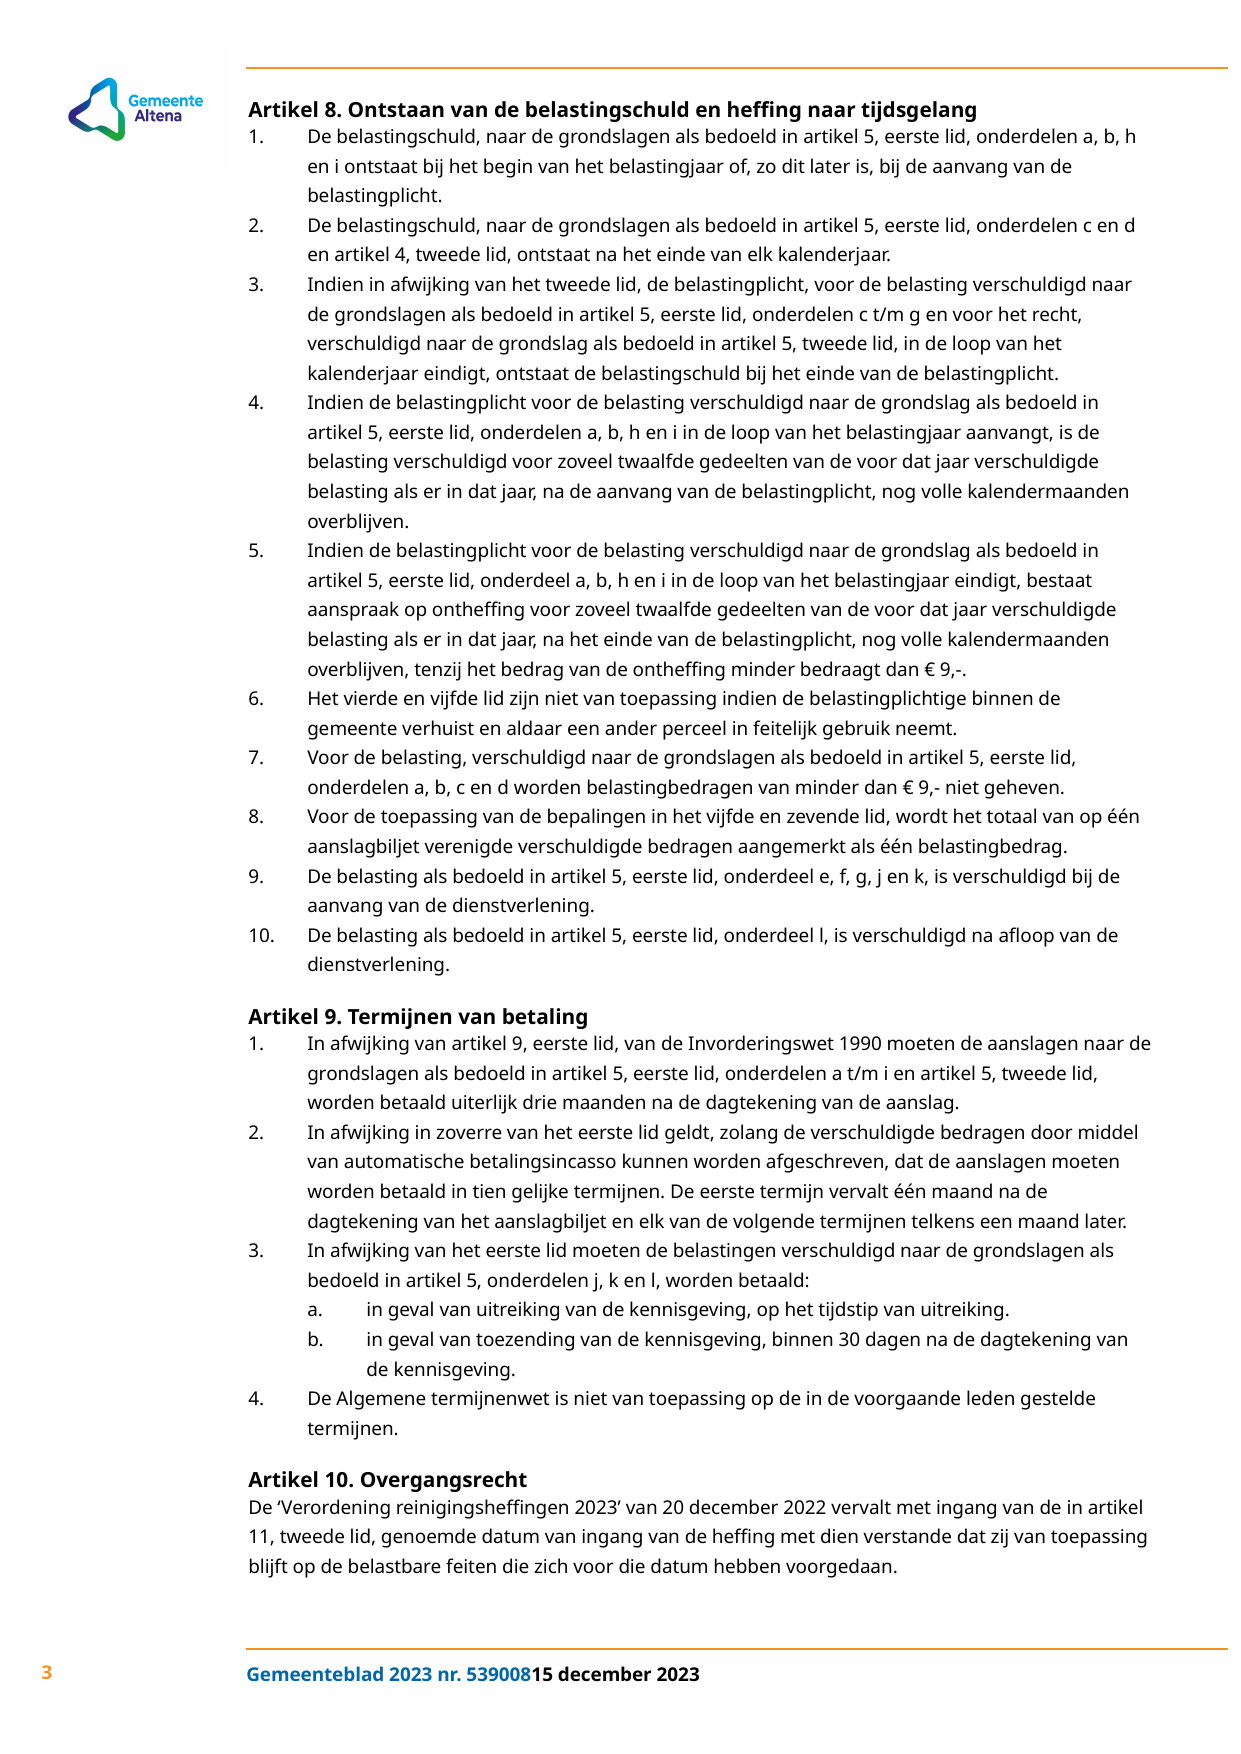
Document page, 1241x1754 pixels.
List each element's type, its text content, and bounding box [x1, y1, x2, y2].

list Voor de toepassing van de bepalingen in het vijfde en zevende lid, wordt het totaal van op één aanslagbiljet verenigde verschuldigde bedragen aangemerkt als één belastingbedrag. [248, 804, 1152, 859]
list De belastingschuld, naar de grondslagen als bedoeld in artikel 5, eerste lid, onderdelen a, b, h en i ontstaat bij het begin van het belastingjaar of, zo dit later is, bij de aanvang van de belastingplicht. [248, 123, 1152, 208]
list De belasting als bedoeld in artikel 5, eerste lid, onderdeel e, f, g, j en k, is verschuldigd bij de aanvang van de dienstverlening. [248, 863, 1152, 918]
list De belasting als bedoeld in artikel 5, eerste lid, onderdeel l, is verschuldigd na afloop van de dienstverlening. [248, 922, 1152, 977]
list Indien de belastingplicht voor de belasting verschuldigd naar de grondslag als bedoeld in artikel 5, eerste lid, onderdeel a, b, h en i in de loop van het belastingjaar eindigt, bestaat aanspraak op ontheffing voor zoveel twaalfde gedeelten van de voor dat jaar verschuldigde belasting als er in dat jaar, na het einde van de belastingplicht, nog volle kalendermaanden overblijven, tenzij het bedrag van de ontheffing minder bedraagt dan € 9,-. [248, 537, 1152, 681]
list In afwijking in zoverre van het eerste lid geldt, zolang de verschuldigde bedragen door middel van automatische betalingsincasso kunnen worden afgeschreven, dat de aanslagen moeten worden betaald in tien gelijke termijnen. De eerste termijn vervalt één maand na de dagtekening van het aanslagbiljet en elk van de volgende termijnen telkens een maand later. [248, 1119, 1152, 1234]
list in geval van toezending van de kennisgeving, binnen 30 dagen na de dagtekening van de kennisgeving. [307, 1326, 1152, 1382]
list De Algemene termijnenwet is niet van toepassing op de in de voorgaande leden gestelde termijnen. [248, 1385, 1152, 1441]
list Voor de belasting, verschuldigd naar de grondslagen als bedoeld in artikel 5, eerste lid, onderdelen a, b, c en d worden belastingbedragen van minder dan € 9,- niet geheven. [248, 744, 1152, 800]
list De belastingschuld, naar de grondslagen als bedoeld in artikel 5, eerste lid, onderdelen c en d en artikel 4, tweede lid, ontstaat na het einde van elk kalenderjaar. [248, 212, 1152, 267]
list In afwijking van het eerste lid moeten de belastingen verschuldigd naar de grondslagen als bedoeld in artikel 5, onderdelen j, k en l, worden betaald: [248, 1237, 1152, 1293]
list Het vierde en vijfde lid zijn niet van toepassing indien de belastingplichtige binnen de gemeente verhuist en aldaar een ander perceel in feitelijk gebruik neemt. [248, 685, 1152, 741]
text Artikel 9. Termijnen van betaling [248, 1002, 1152, 1030]
text Artikel 10. Overgangsrecht [248, 1465, 1152, 1494]
list in geval van uitreiking van de kennisgeving, op het tijdstip van uitreiking. [307, 1297, 1152, 1322]
text Artikel 8. Ontstaan van de belastingschuld en heffing naar tijdsgelang [248, 95, 1152, 123]
list Indien in afwijking van het tweede lid, de belastingplicht, voor de belasting verschuldigd naar de grondslagen als bedoeld in artikel 5, eerste lid, onderdelen c t/m g en voor het recht, verschuldigd naar de grondslag als bedoeld in artikel 5, tweede lid, in de loop van het kalenderjaar eindigt, ontstaat de belastingschuld bij het einde van de belastingplicht. [248, 271, 1152, 386]
list In afwijking van artikel 9, eerste lid, van de Invorderingswet 1990 moeten de aanslagen naar de grondslagen als bedoeld in artikel 5, eerste lid, onderdelen a t/m i en artikel 5, tweede lid, worden betaald uiterlijk drie maanden na de dagtekening van de aanslag. [248, 1030, 1152, 1115]
picture [41, 47, 231, 172]
list Indien de belastingplicht voor de belasting verschuldigd naar de grondslag als bedoeld in artikel 5, eerste lid, onderdelen a, b, h en i in de loop van het belastingjaar aanvangt, is de belasting verschuldigd voor zoveel twaalfde gedeelten van de voor dat jaar verschuldigde belasting als er in dat jaar, na de aanvang van de belastingplicht, nog volle kalendermaanden overblijven. [248, 389, 1152, 533]
text De ‘Verordening reinigingsheffingen 2023’ van 20 december 2022 vervalt met ingang van de in artikel 11, tweede lid, genoemde datum van ingang van de heffing met dien verstande dat zij van toepassing blijft op de belastbare feiten die zich voor die datum hebben voorgedaan. [248, 1494, 1152, 1579]
